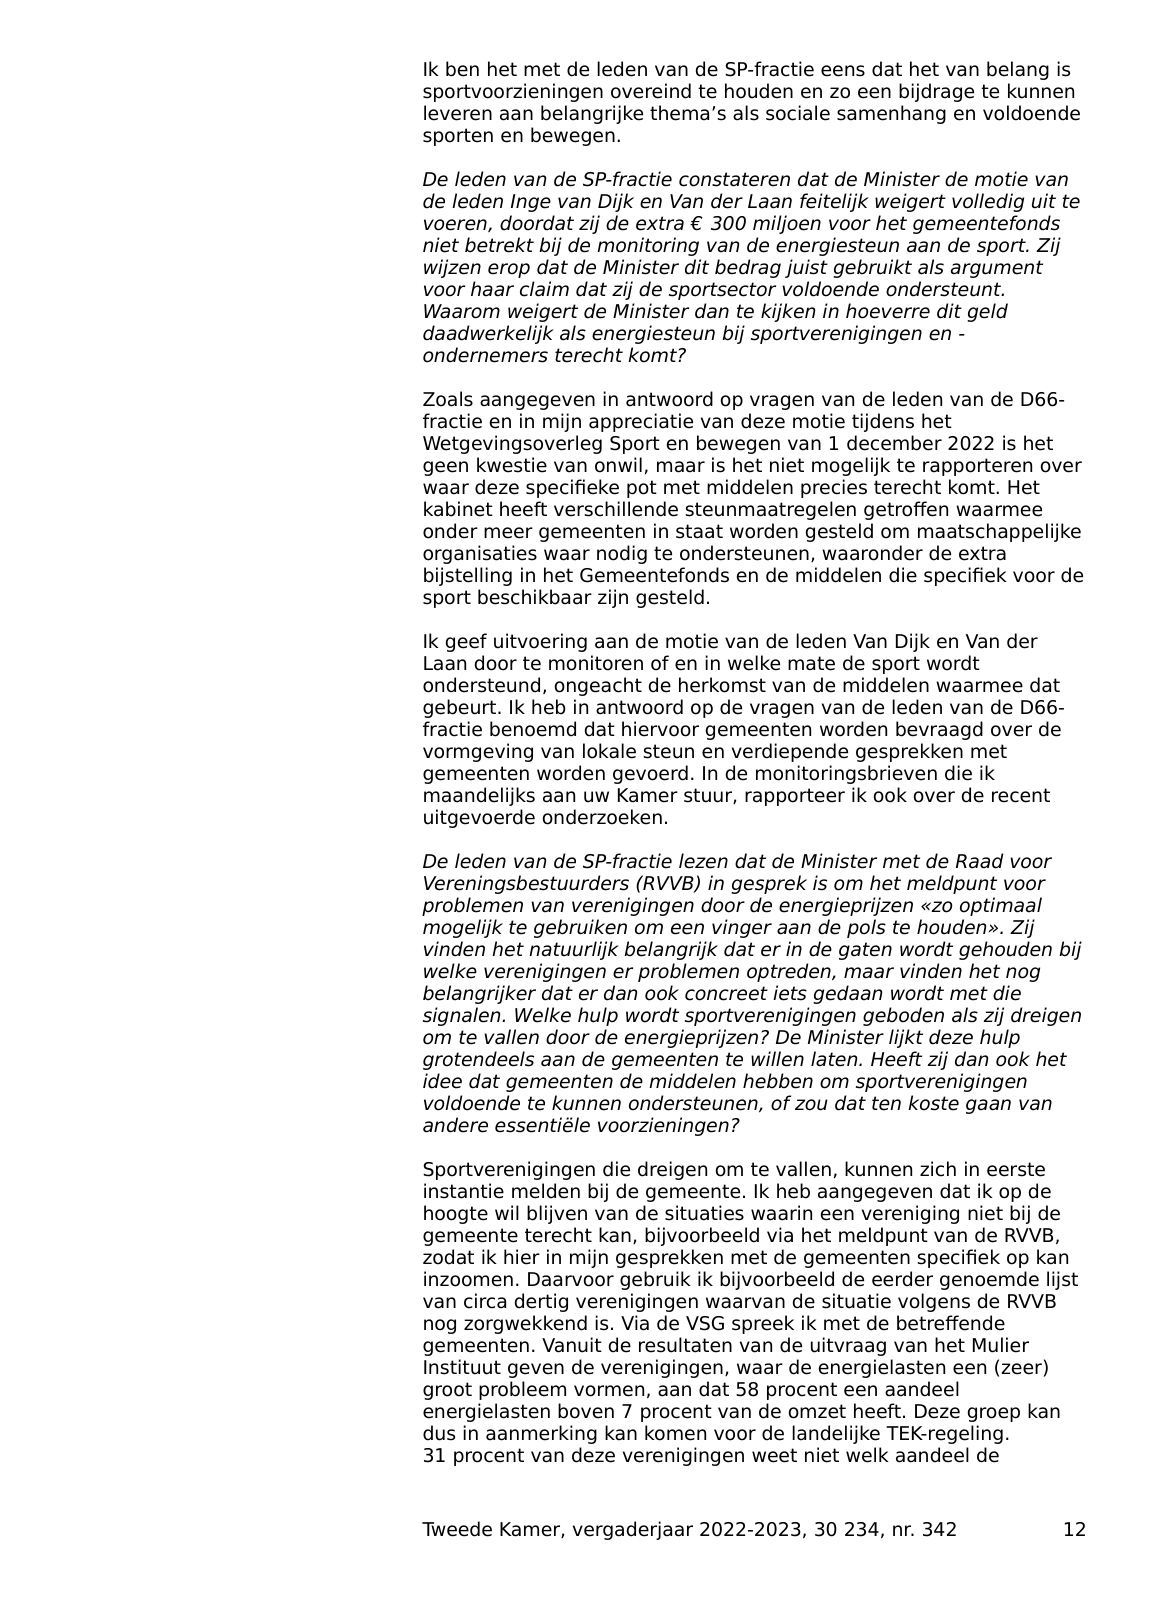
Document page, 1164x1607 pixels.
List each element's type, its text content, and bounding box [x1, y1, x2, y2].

text Zoals aangegeven in antwoord op vragen van de leden van de D66-fractie en in mijn appreciatie van deze motie tijdens het Wetgevingsoverleg Sport en bewegen van 1 december 2022 is het geen kwestie van onwil, maar is het niet mogelijk te rapporteren over waar deze specifieke pot met middelen precies terecht komt. Het kabinet heeft verschillende steunmaatregelen getroffen waarmee onder meer gemeenten in staat worden gesteld om maatschappelijke organisaties waar nodig te ondersteunen, waaronder de extra bijstelling in het Gemeentefonds en de middelen die specifiek voor de sport beschikbaar zijn gesteld. [422, 389, 1087, 609]
text De leden van de SP-fractie constateren dat de Minister de motie van de leden Inge van Dijk en Van der Laan feitelijk weigert volledig uit te voeren, doordat zij de extra € 300 miljoen voor het gemeentefonds niet betrekt bij de monitoring van de energiesteun aan de sport. Zij wijzen erop dat de Minister dit bedrag juist gebruikt als argument voor haar claim dat zij de sportsector voldoende ondersteunt. Waarom weigert de Minister dan te kijken in hoeverre dit geld daadwerkelijk als energiesteun bij sportverenigingen en -ondernemers terecht komt? [422, 169, 1087, 367]
text Sportverenigingen die dreigen om te vallen, kunnen zich in eerste instantie melden bij de gemeente. Ik heb aangegeven dat ik op de hoogte wil blijven van de situaties waarin een vereniging niet bij de gemeente terecht kan, bijvoorbeeld via het meldpunt van de RVVB, zodat ik hier in mijn gesprekken met de gemeenten specifiek op kan inzoomen. Daarvoor gebruik ik bijvoorbeeld de eerder genoemde lijst van circa dertig verenigingen waarvan de situatie volgens de RVVB nog zorgwekkend is. Via de VSG spreek ik met de betreffende gemeenten. Vanuit de resultaten van de uitvraag van het Mulier Instituut geven de verenigingen, waar de energielasten een (zeer) groot probleem vormen, aan dat 58 procent een aandeel energielasten boven 7 procent van de omzet heeft. Deze groep kan dus in aanmerking kan komen voor de landelijke TEK-regeling. 31 procent van deze verenigingen weet niet welk aandeel de [422, 1159, 1087, 1467]
text Ik ben het met de leden van de SP-fractie eens dat het van belang is sportvoorzieningen overeind te houden en zo een bijdrage te kunnen leveren aan belangrijke thema’s als sociale samenhang en voldoende sporten en bewegen. [422, 59, 1087, 147]
text De leden van de SP-fractie lezen dat de Minister met de Raad voor Vereningsbestuurders (RVVB) in gesprek is om het meldpunt voor problemen van verenigingen door de energieprijzen «zo optimaal mogelijk te gebruiken om een vinger aan de pols te houden». Zij vinden het natuurlijk belangrijk dat er in de gaten wordt gehouden bij welke verenigingen er problemen optreden, maar vinden het nog belangrijker dat er dan ook concreet iets gedaan wordt met die signalen. Welke hulp wordt sportverenigingen geboden als zij dreigen om te vallen door de energieprijzen? De Minister lijkt deze hulp grotendeels aan de gemeenten te willen laten. Heeft zij dan ook het idee dat gemeenten de middelen hebben om sportverenigingen voldoende te kunnen ondersteunen, of zou dat ten koste gaan van andere essentiële voorzieningen? [422, 851, 1087, 1137]
text Ik geef uitvoering aan de motie van de leden Van Dijk en Van der Laan door te monitoren of en in welke mate de sport wordt ondersteund, ongeacht de herkomst van de middelen waarmee dat gebeurt. Ik heb in antwoord op de vragen van de leden van de D66-fractie benoemd dat hiervoor gemeenten worden bevraagd over de vormgeving van lokale steun en verdiepende gesprekken met gemeenten worden gevoerd. In de monitoringsbrieven die ik maandelijks aan uw Kamer stuur, rapporteer ik ook over de recent uitgevoerde onderzoeken. [422, 631, 1087, 829]
